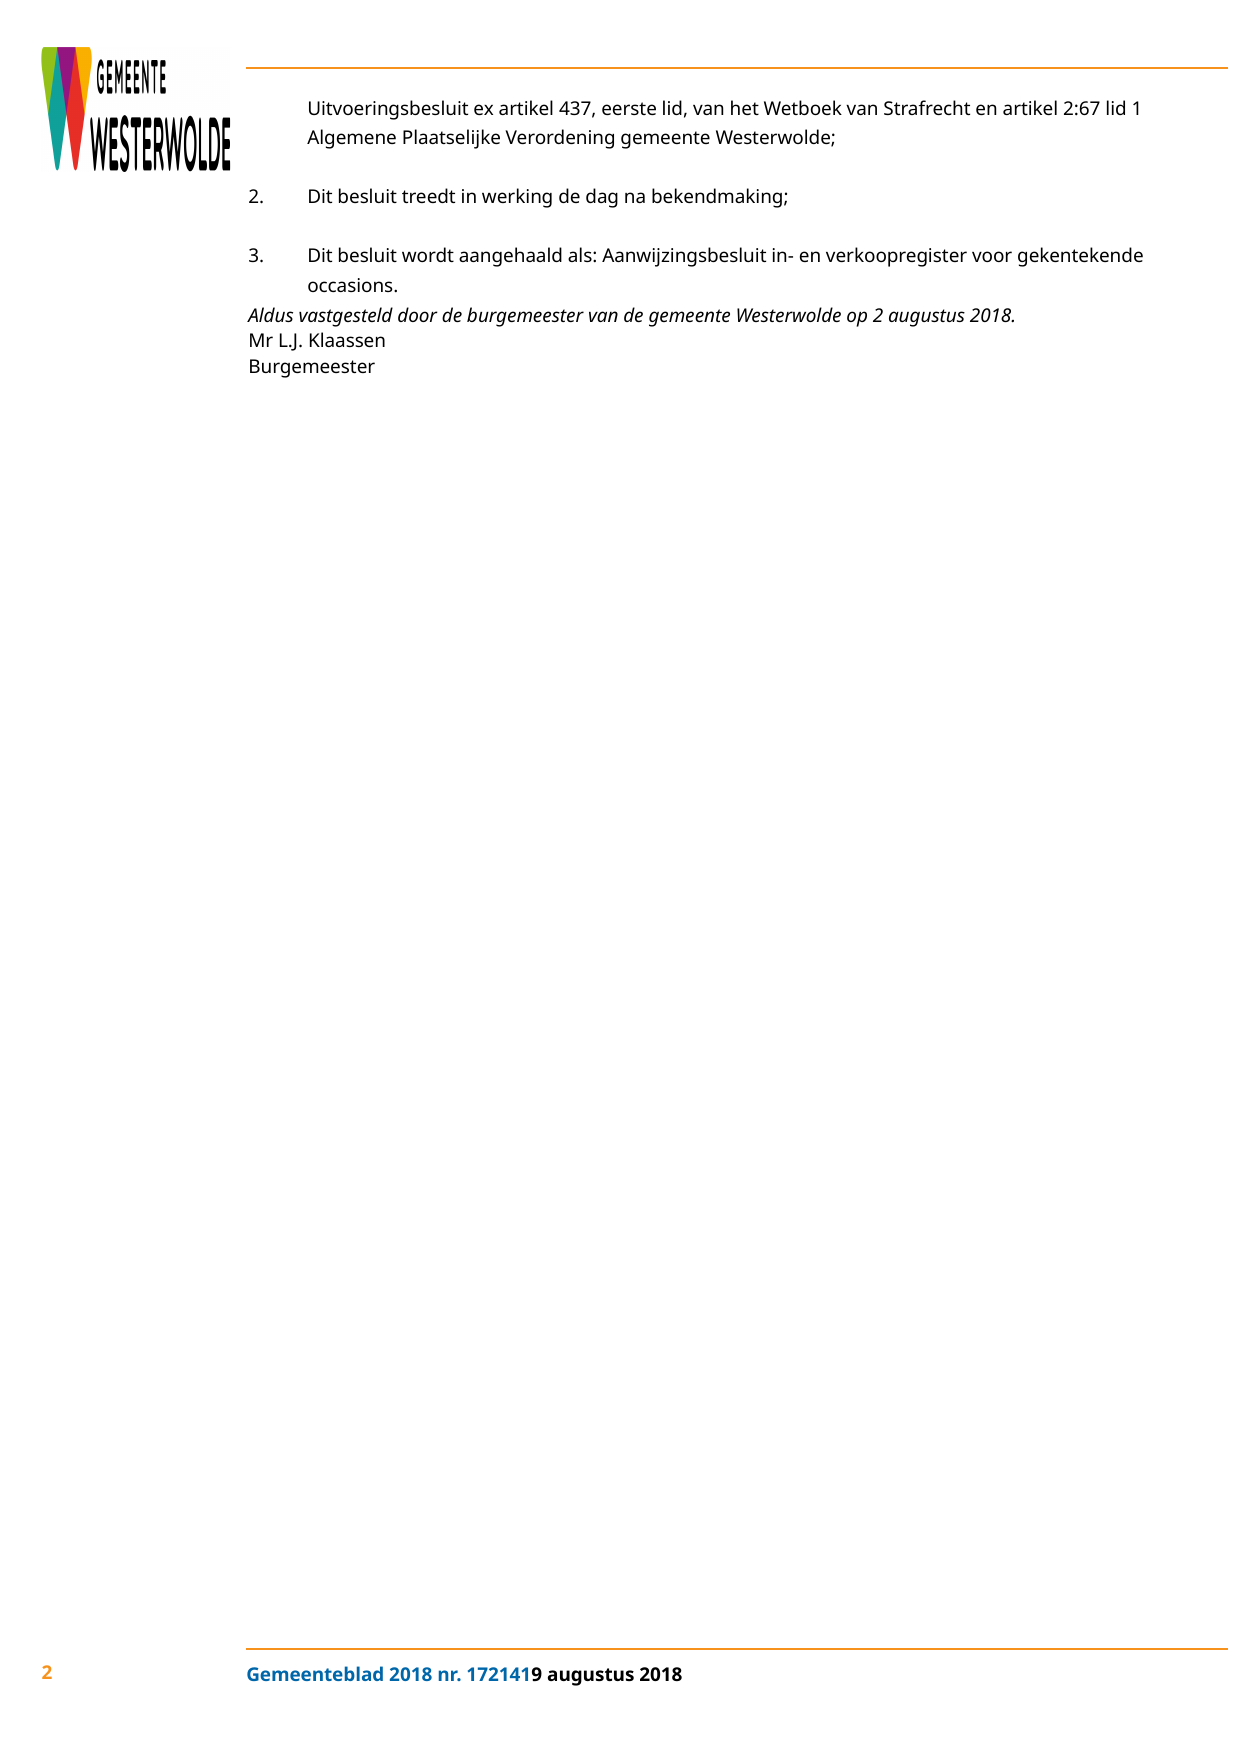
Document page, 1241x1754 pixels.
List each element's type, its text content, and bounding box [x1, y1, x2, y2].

picture [41, 47, 231, 172]
list Dit besluit wordt aangehaald als: Aanwijzingsbesluit in- en verkoopregister voor gekentekende occasions. [248, 243, 1152, 298]
list Uitvoeringsbesluit ex artikel 437, eerste lid, van het Wetboek van Strafrecht en artikel 2:67 lid 1 Algemene Plaatselijke Verordening gemeente Westerwolde; [248, 95, 1152, 150]
text Aldus vastgesteld door de burgemeester van de gemeente Westerwolde op 2 augustus 2018. [248, 302, 1152, 328]
list Dit besluit treedt in werking de dag na bekendmaking; [248, 183, 1152, 209]
text Burgemeester [248, 353, 1152, 379]
text Mr L.J. Klaassen [248, 328, 1152, 353]
